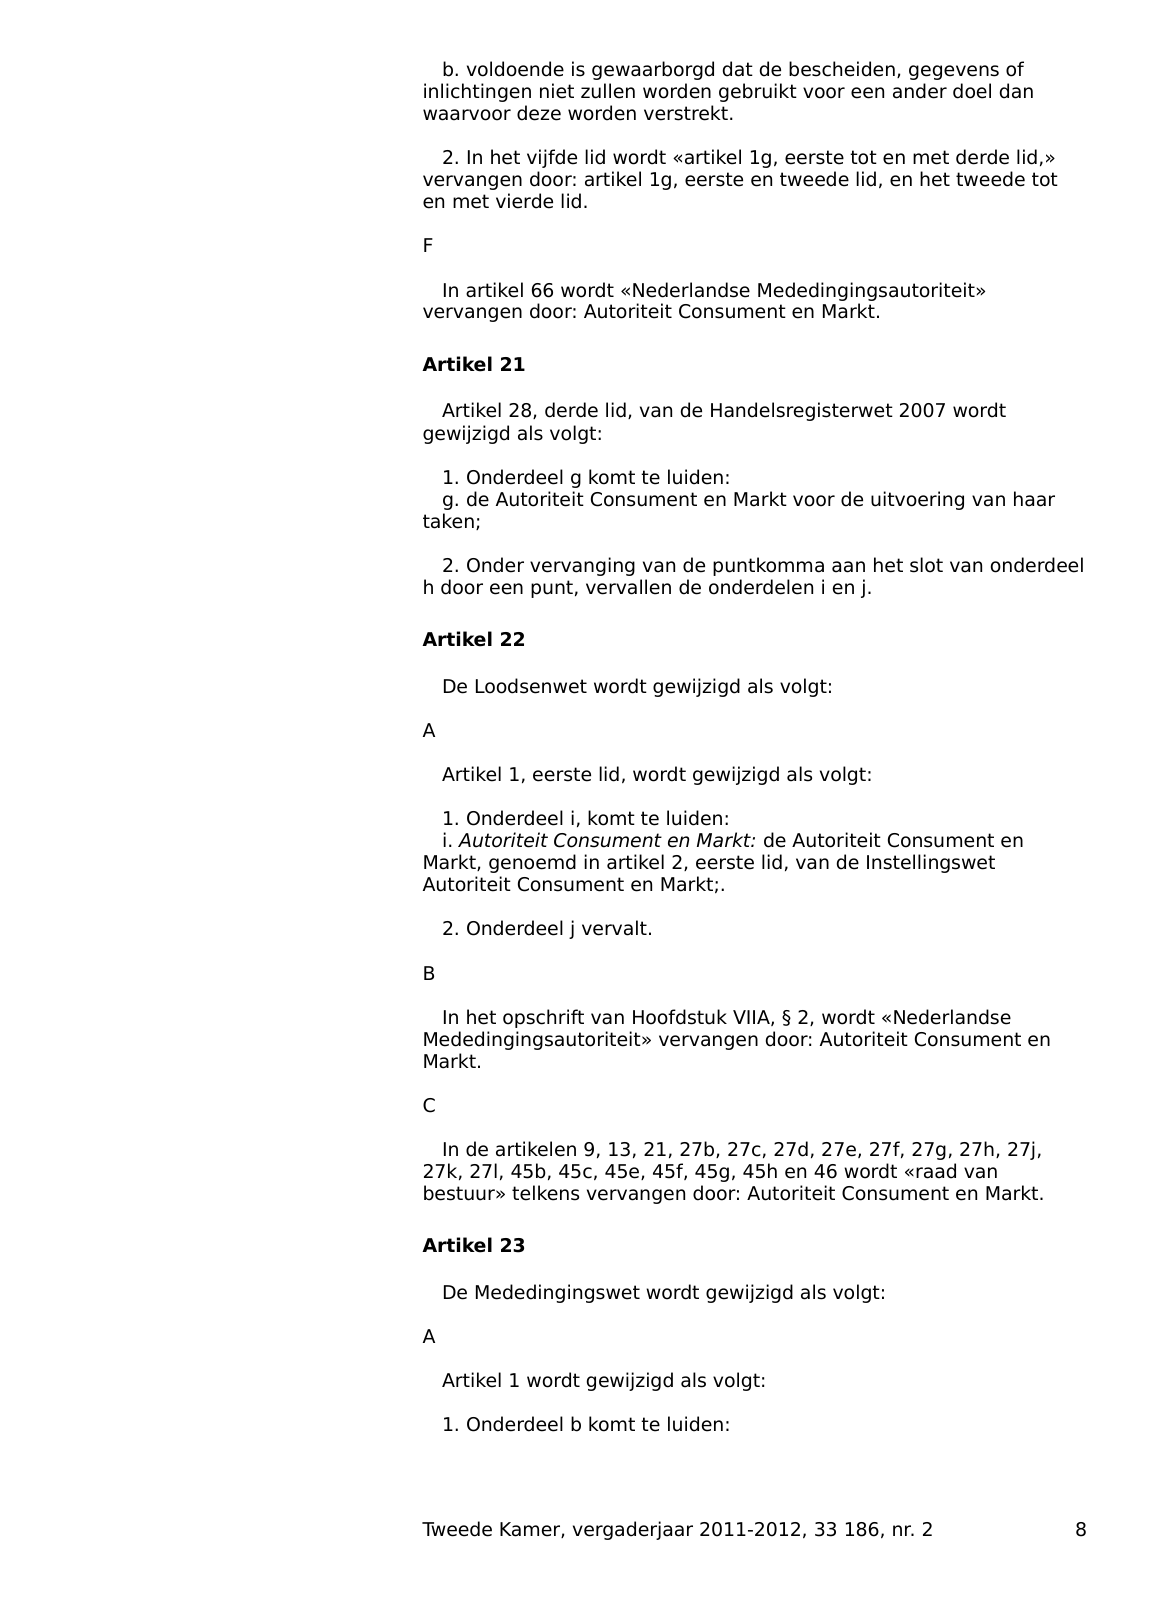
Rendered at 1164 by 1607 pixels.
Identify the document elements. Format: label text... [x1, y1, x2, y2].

text 1. Onderdeel i, komt te luiden: [422, 808, 1087, 830]
text De Loodsenwet wordt gewijzigd als volgt: [422, 676, 1087, 698]
text 2. In het vijfde lid wordt «artikel 1g, eerste tot en met derde lid,» vervangen door: artikel 1g, eerste en tweede lid, en het tweede tot en met vierde lid. [422, 147, 1087, 213]
text A [422, 720, 1087, 742]
text 2. Onder vervanging van de puntkomma aan het slot van onderdeel h door een punt, vervallen de onderdelen i en j. [422, 555, 1087, 599]
subtitle Artikel 23 [422, 1235, 1087, 1257]
text F [422, 235, 1087, 257]
text Artikel 1 wordt gewijzigd als volgt: [422, 1370, 1087, 1392]
text 1. Onderdeel g komt te luiden: [422, 467, 1087, 488]
text Artikel 1, eerste lid, wordt gewijzigd als volgt: [422, 764, 1087, 786]
text A [422, 1326, 1087, 1348]
text 1. Onderdeel b komt te luiden: [422, 1414, 1087, 1436]
text In artikel 66 wordt «Nederlandse Mededingingsautoriteit» vervangen door: Autoriteit Consument en Markt. [422, 279, 1087, 323]
subtitle Artikel 22 [422, 629, 1087, 651]
text C [422, 1095, 1087, 1117]
text g. de Autoriteit Consument en Markt voor de uitvoering van haar taken; [422, 488, 1087, 532]
text In de artikelen 9, 13, 21, 27b, 27c, 27d, 27e, 27f, 27g, 27h, 27j, 27k, 27l, 45b, 45c, 45e, 45f, 45g, 45h en 46 wordt «raad van bestuur» telkens vervangen door: Autoriteit Consument en Markt. [422, 1139, 1087, 1205]
text Artikel 28, derde lid, van de Handelsregisterwet 2007 wordt gewijzigd als volgt: [422, 400, 1087, 444]
text b. voldoende is gewaarborgd dat de bescheiden, gegevens of inlichtingen niet zullen worden gebruikt voor een ander doel dan waarvoor deze worden verstrekt. [422, 59, 1087, 125]
text In het opschrift van Hoofdstuk VIIA, § 2, wordt «Nederlandse Mededingingsautoriteit» vervangen door: Autoriteit Consument en Markt. [422, 1007, 1087, 1072]
text B [422, 962, 1087, 984]
text 2. Onderdeel j vervalt. [422, 918, 1087, 940]
text De Mededingingswet wordt gewijzigd als volgt: [422, 1282, 1087, 1304]
text i. Autoriteit Consument en Markt: de Autoriteit Consument en Markt, genoemd in artikel 2, eerste lid, van de Instellingswet Autoriteit Consument en Markt;. [422, 830, 1087, 896]
subtitle Artikel 21 [422, 353, 1087, 375]
